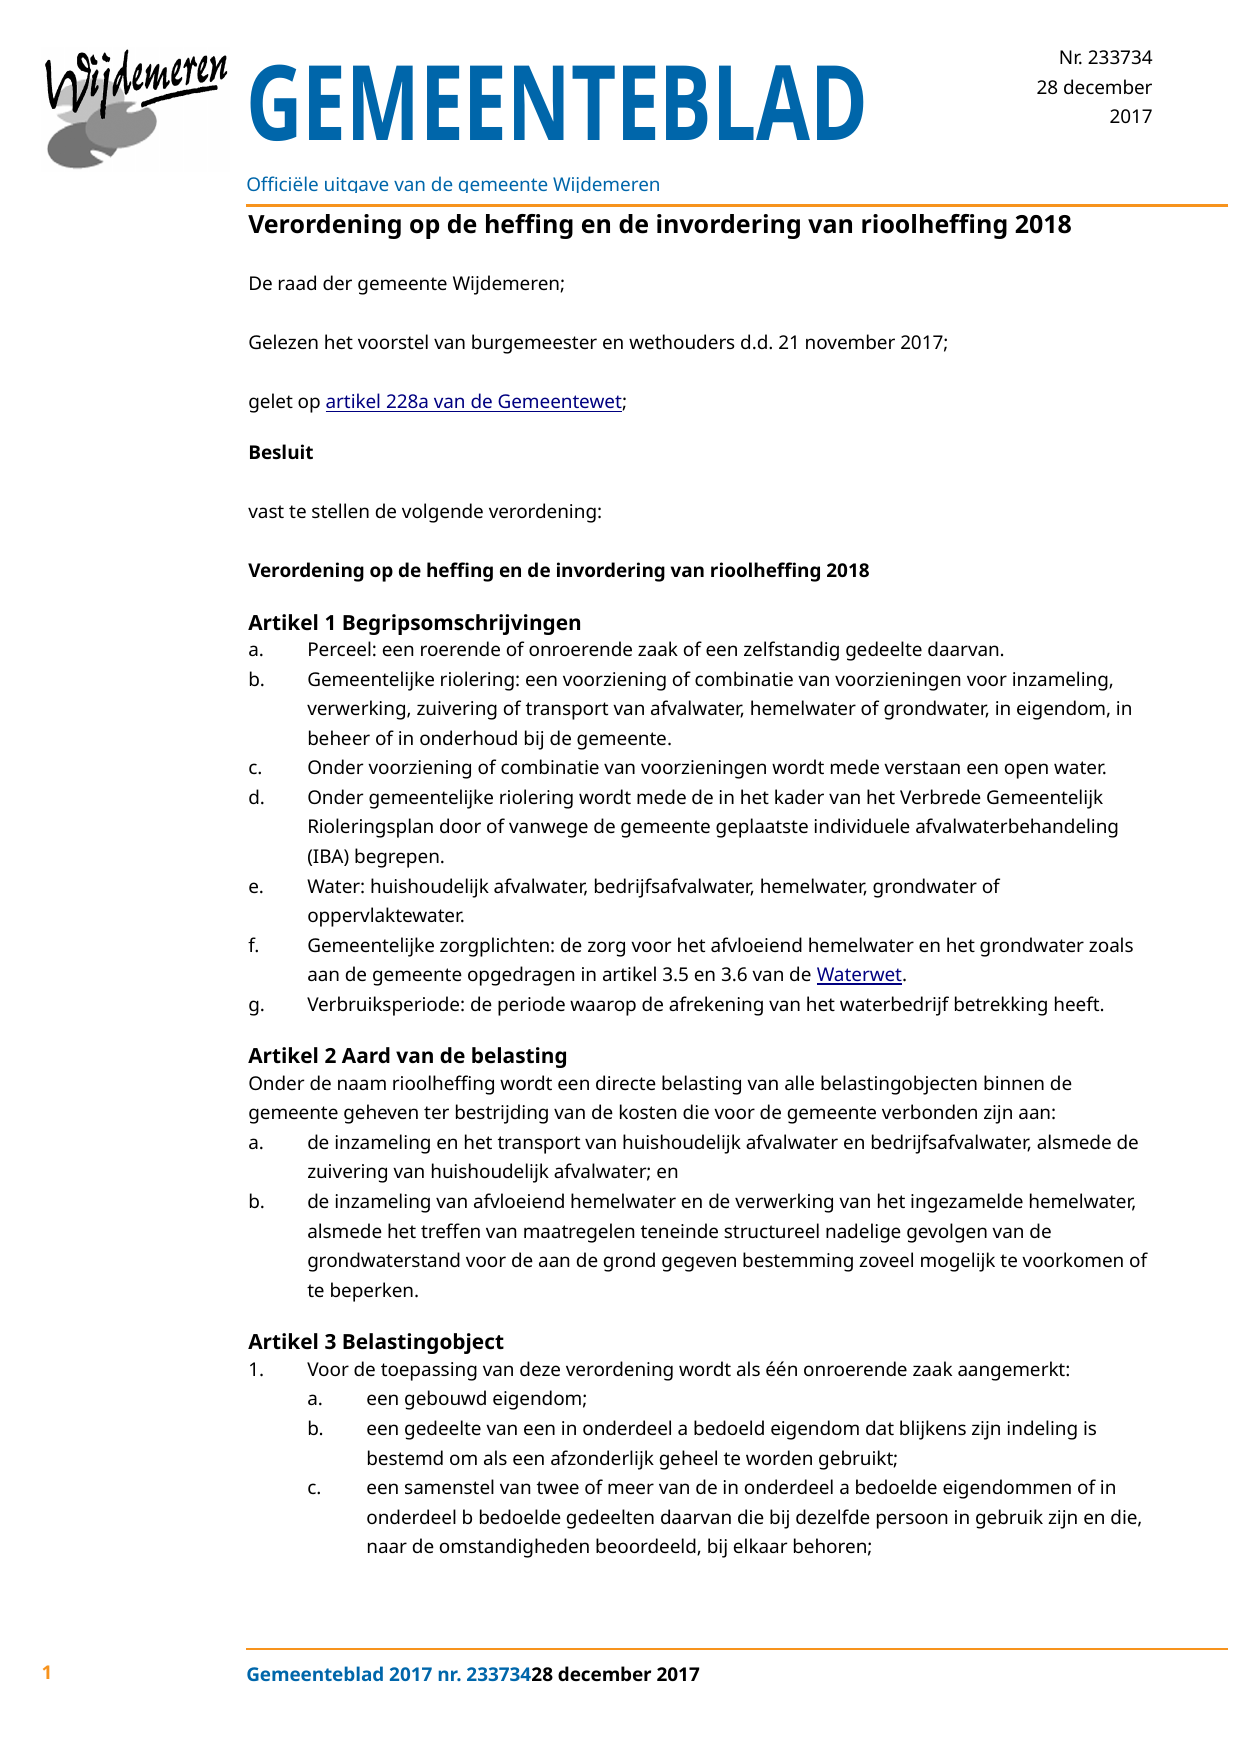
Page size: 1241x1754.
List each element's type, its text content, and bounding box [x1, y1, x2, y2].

list Gemeentelijke riolering: een voorziening of combinatie van voorzieningen voor inzameling, verwerking, zuivering of transport van afvalwater, hemelwater of grondwater, in eigendom, in beheer of in onderhoud bij de gemeente. [248, 666, 1152, 751]
list Voor de toepassing van deze verordening wordt als één onroerende zaak aangemerkt: [248, 1356, 1152, 1382]
text gelet op artikel 228a van de Gemeentewet; [248, 389, 1152, 414]
list Onder gemeentelijke riolering wordt mede de in het kader van het Verbrede Gemeentelijk Rioleringsplan door of vanwege de gemeente geplaatste individuele afvalwaterbehandeling (IBA) begrepen. [248, 784, 1152, 869]
list Water: huishoudelijk afvalwater, bedrijfsafvalwater, hemelwater, grondwater of oppervlaktewater. [248, 873, 1152, 928]
list een samenstel van twee of meer van de in onderdeel a bedoelde eigendommen of in onderdeel b bedoelde gedeelten daarvan die bij dezelfde persoon in gebruik zijn en die, naar de omstandigheden beoordeeld, bij elkaar behoren; [307, 1474, 1152, 1559]
list Onder voorziening of combinatie van voorzieningen wordt mede verstaan een open water. [248, 754, 1152, 780]
text Artikel 1 Begripsomschrijvingen [248, 608, 1152, 636]
text Besluit [248, 439, 1152, 465]
text vast te stellen de volgende verordening: [248, 498, 1152, 524]
text Gelezen het voorstel van burgemeester en wethouders d.d. 21 november 2017; [248, 329, 1152, 355]
text Onder de naam rioolheffing wordt een directe belasting van alle belastingobjecten binnen de gemeente geheven ter bestrijding van de kosten die voor de gemeente verbonden zijn aan: [248, 1070, 1152, 1125]
text Verordening op de heffing en de invordering van rioolheffing 2018 [248, 557, 1152, 583]
list Gemeentelijke zorgplichten: de zorg voor het afvloeiend hemelwater en het grondwater zoals aan de gemeente opgedragen in artikel 3.5 en 3.6 van de Waterwet. [248, 932, 1152, 987]
text De raad der gemeente Wijdemeren; [248, 270, 1152, 296]
list Perceel: een roerende of onroerende zaak of een zelfstandig gedeelte daarvan. [248, 636, 1152, 662]
list een gebouwd eigendom; [307, 1386, 1152, 1411]
list de inzameling van afvloeiend hemelwater en de verwerking van het ingezamelde hemelwater, alsmede het treffen van maatregelen teneinde structureel nadelige gevolgen van de grondwaterstand voor de aan de grond gegeven bestemming zoveel mogelijk te voorkomen of te beperken. [248, 1188, 1152, 1303]
list Verbruiksperiode: de periode waarop de afrekening van het waterbedrijf betrekking heeft. [248, 991, 1152, 1017]
picture [41, 47, 231, 172]
text Artikel 2 Aard van de belasting [248, 1042, 1152, 1070]
list een gedeelte van een in onderdeel a bedoeld eigendom dat blijkens zijn indeling is bestemd om als een afzonderlijk geheel te worden gebruikt; [307, 1415, 1152, 1470]
list de inzameling en het transport van huishoudelijk afvalwater en bedrijfsafvalwater, alsmede de zuivering van huishoudelijk afvalwater; en [248, 1129, 1152, 1184]
text Artikel 3 Belastingobject [248, 1327, 1152, 1356]
text Verordening op de heffing en de invordering van rioolheffing 2018 [248, 207, 1152, 241]
